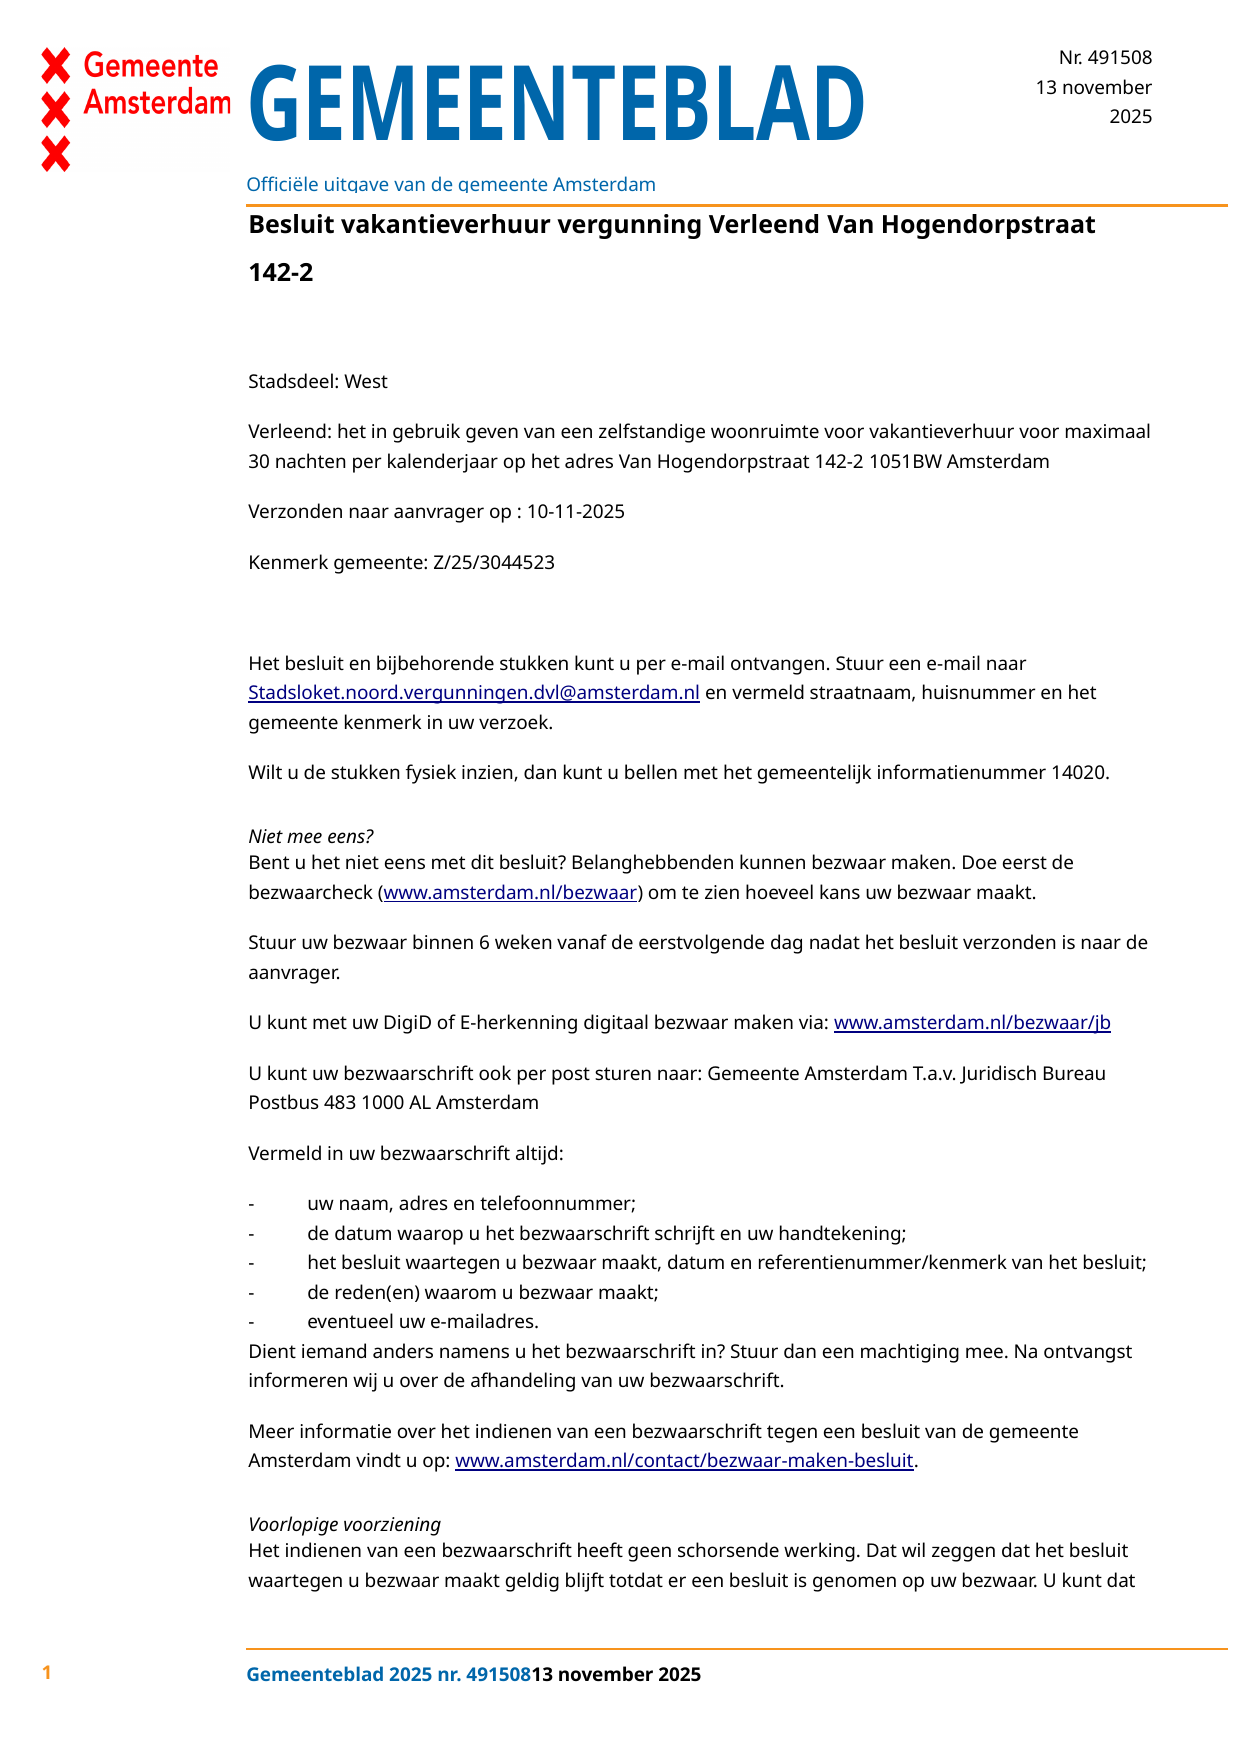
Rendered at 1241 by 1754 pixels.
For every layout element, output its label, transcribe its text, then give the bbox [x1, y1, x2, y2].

list uw naam, adres en telefoonnummer; [248, 1190, 1152, 1216]
text Dient iemand anders namens u het bezwaarschrift in? Stuur dan een machtiging mee. Na ontvangst informeren wij u over de afhandeling van uw bezwaarschrift. [248, 1338, 1152, 1393]
text U kunt uw bezwaarschrift ook per post sturen naar: Gemeente Amsterdam T.a.v. Juridisch Bureau Postbus 483 1000 AL Amsterdam [248, 1060, 1152, 1115]
text Besluit vakantieverhuur vergunning Verleend Van Hogendorpstraat 142-2 [248, 207, 1152, 288]
text Verleend: het in gebruik geven van een zelfstandige woonruimte voor vakantieverhuur voor maximaal 30 nachten per kalenderjaar op het adres Van Hogendorpstraat 142-2 1051BW Amsterdam [248, 419, 1152, 474]
text U kunt met uw DigiD of E-herkenning digitaal bezwaar maken via: www.amsterdam.nl/bezwaar/jb [248, 1009, 1152, 1035]
text Voorlopige voorziening [248, 1512, 1152, 1537]
list de reden(en) waarom u bezwaar maakt; [248, 1279, 1152, 1304]
list eventueel uw e-mailadres. [248, 1308, 1152, 1334]
picture [41, 47, 231, 172]
text Verzonden naar aanvrager op : 10-11-2025 [248, 499, 1152, 524]
text Stadsdeel: West [248, 368, 1152, 394]
text Bent u het niet eens met dit besluit? Belanghebbenden kunnen bezwaar maken. Doe eerst de bezwaarcheck (www.amsterdam.nl/bezwaar) om te zien hoeveel kans uw bezwaar maakt. [248, 849, 1152, 904]
text Niet mee eens? [248, 823, 1152, 849]
text Wilt u de stukken fysiek inzien, dan kunt u bellen met het gemeentelijk informatienummer 14020. [248, 759, 1152, 785]
text Het besluit en bijbehorende stukken kunt u per e-mail ontvangen. Stuur een e-mail naar Stadsloket.noord.vergunningen.dvl@amsterdam.nl en vermeld straatnaam, huisnummer en het gemeente kenmerk in uw verzoek. [248, 650, 1152, 735]
text Het indienen van een bezwaarschrift heeft geen schorsende werking. Dat wil zeggen dat het besluit waartegen u bezwaar maakt geldig blijft totdat er een besluit is genomen op uw bezwaar. U kunt dat [248, 1537, 1152, 1593]
list het besluit waartegen u bezwaar maakt, datum en referentienummer/kenmerk van het besluit; [248, 1249, 1152, 1275]
text Vermeld in uw bezwaarschrift altijd: [248, 1140, 1152, 1165]
text Kenmerk gemeente: Z/25/3044523 [248, 549, 1152, 575]
text Stuur uw bezwaar binnen 6 weken vanaf de eerstvolgende dag nadat het besluit verzonden is naar de aanvrager. [248, 929, 1152, 984]
text Meer informatie over het indienen van een bezwaarschrift tegen een besluit van de gemeente Amsterdam vindt u op: www.amsterdam.nl/contact/bezwaar-maken-besluit. [248, 1418, 1152, 1473]
list de datum waarop u het bezwaarschrift schrijft en uw handtekening; [248, 1220, 1152, 1245]
